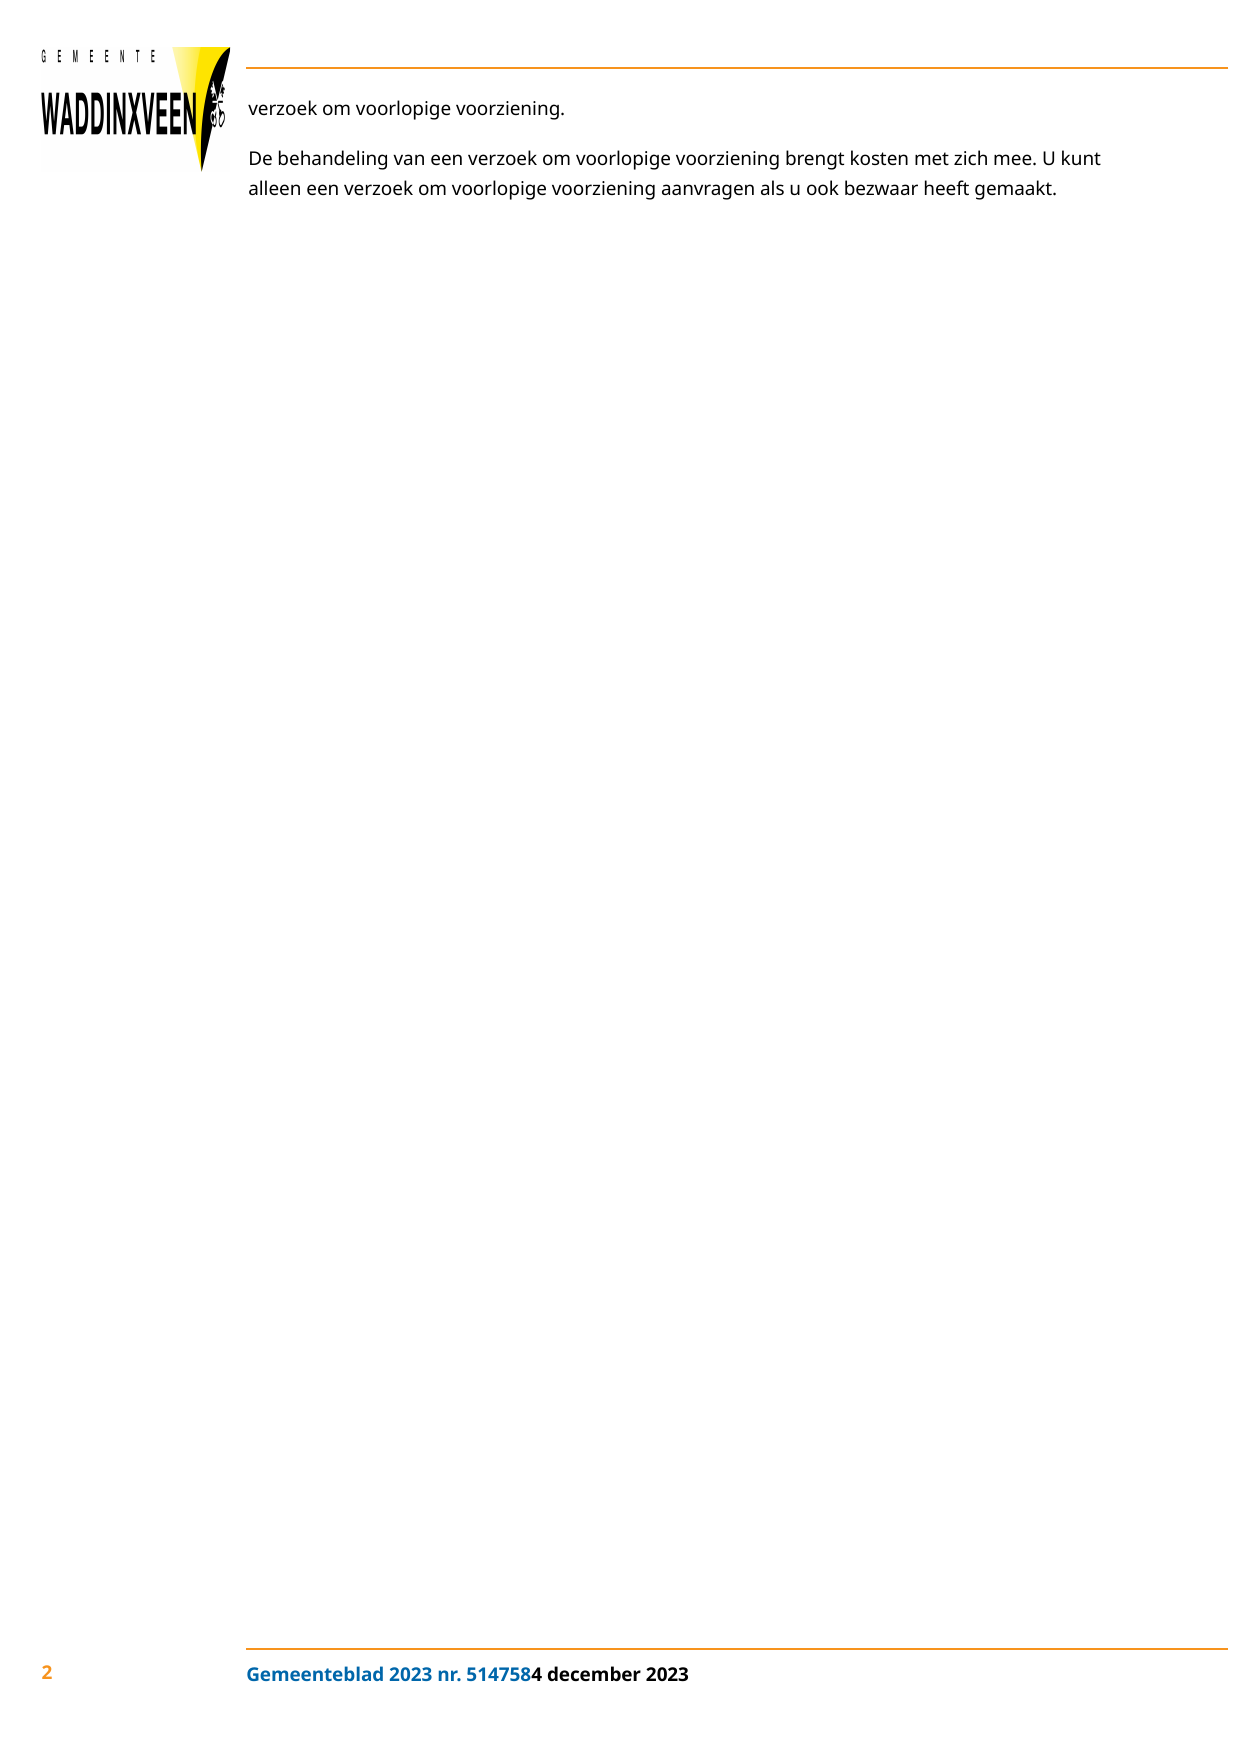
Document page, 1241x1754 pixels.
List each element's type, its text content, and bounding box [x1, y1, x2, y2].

picture [41, 47, 231, 172]
text De behandeling van een verzoek om voorlopige voorziening brengt kosten met zich mee. U kunt alleen een verzoek om voorlopige voorziening aanvragen als u ook bezwaar heeft gemaakt. [248, 145, 1152, 201]
text verzoek om voorlopige voorziening. [248, 95, 1152, 121]
